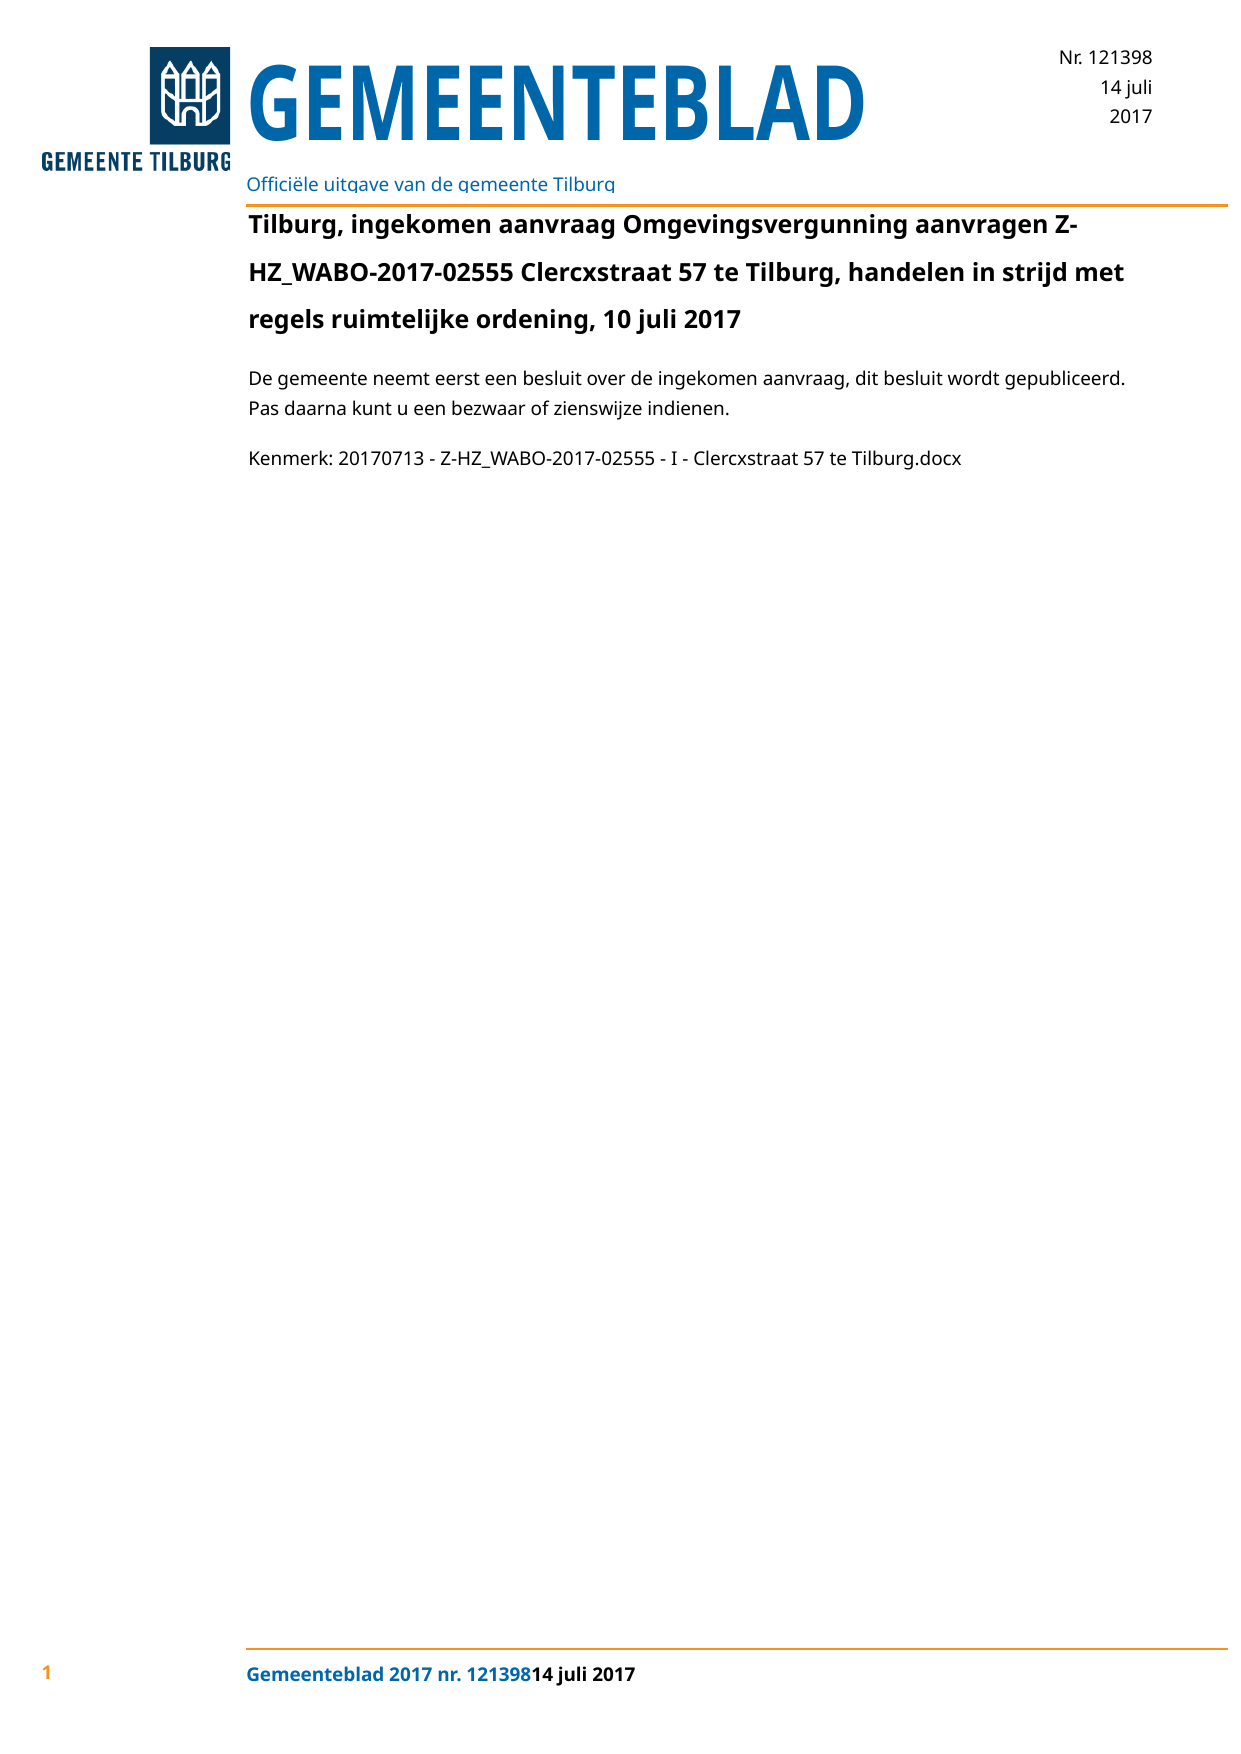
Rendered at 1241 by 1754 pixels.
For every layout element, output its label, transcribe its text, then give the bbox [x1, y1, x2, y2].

text De gemeente neemt eerst een besluit over de ingekomen aanvraag, dit besluit wordt gepubliceerd. Pas daarna kunt u een bezwaar of zienswijze indienen. [248, 366, 1152, 421]
text Kenmerk: 20170713 - Z-HZ_WABO-2017-02555 - I - Clercxstraat 57 te Tilburg.docx [248, 446, 1152, 471]
picture [41, 47, 231, 172]
text Tilburg, ingekomen aanvraag Omgevingsvergunning aanvragen Z-HZ_WABO-2017-02555 Clercxstraat 57 te Tilburg, handelen in strijd met regels ruimtelijke ordening, 10 juli 2017 [248, 207, 1152, 336]
